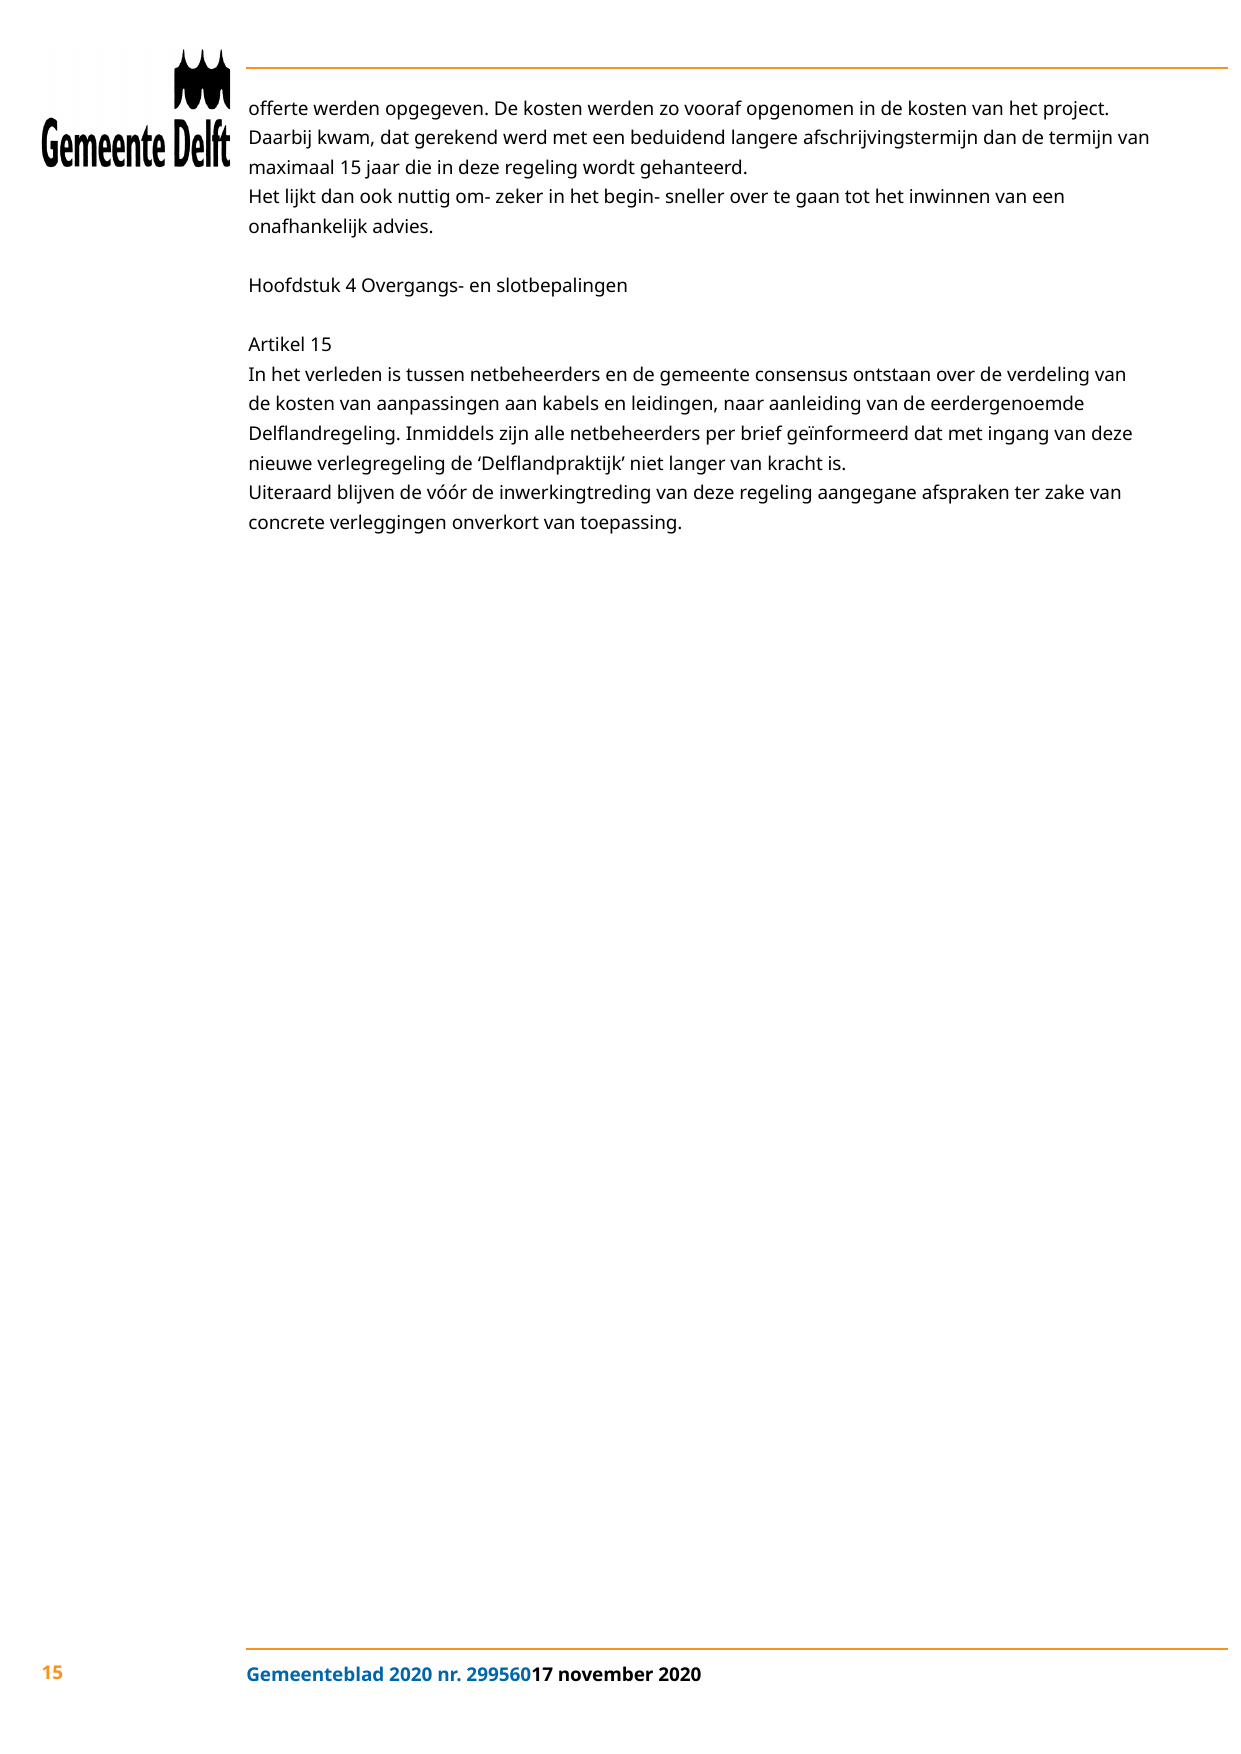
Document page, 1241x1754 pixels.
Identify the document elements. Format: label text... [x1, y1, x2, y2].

text offerte werden opgegeven. De kosten werden zo vooraf opgenomen in de kosten van het project. Daarbij kwam, dat gerekend werd met een beduidend langere afschrijvingstermijn dan de termijn van maximaal 15 jaar die in deze regeling wordt gehanteerd. [248, 95, 1152, 180]
text Uiteraard blijven de vóór de inwerkingtreding van deze regeling aangegane afspraken ter zake van concrete verleggingen onverkort van toepassing. [248, 479, 1152, 535]
text In het verleden is tussen netbeheerders en de gemeente consensus ontstaan over de verdeling van de kosten van aanpassingen aan kabels en leidingen, naar aanleiding van de eerdergenoemde Delflandregeling. Inmiddels zijn alle netbeheerders per brief geïnformeerd dat met ingang van deze nieuwe verlegregeling de ‘Delflandpraktijk’ niet langer van kracht is. [248, 361, 1152, 476]
text Hoofdstuk 4 Overgangs- en slotbepalingen [248, 272, 1152, 298]
text Artikel 15 [248, 331, 1152, 357]
picture [41, 47, 231, 172]
text Het lijkt dan ook nuttig om- zeker in het begin- sneller over te gaan tot het inwinnen van een onafhankelijk advies. [248, 183, 1152, 239]
